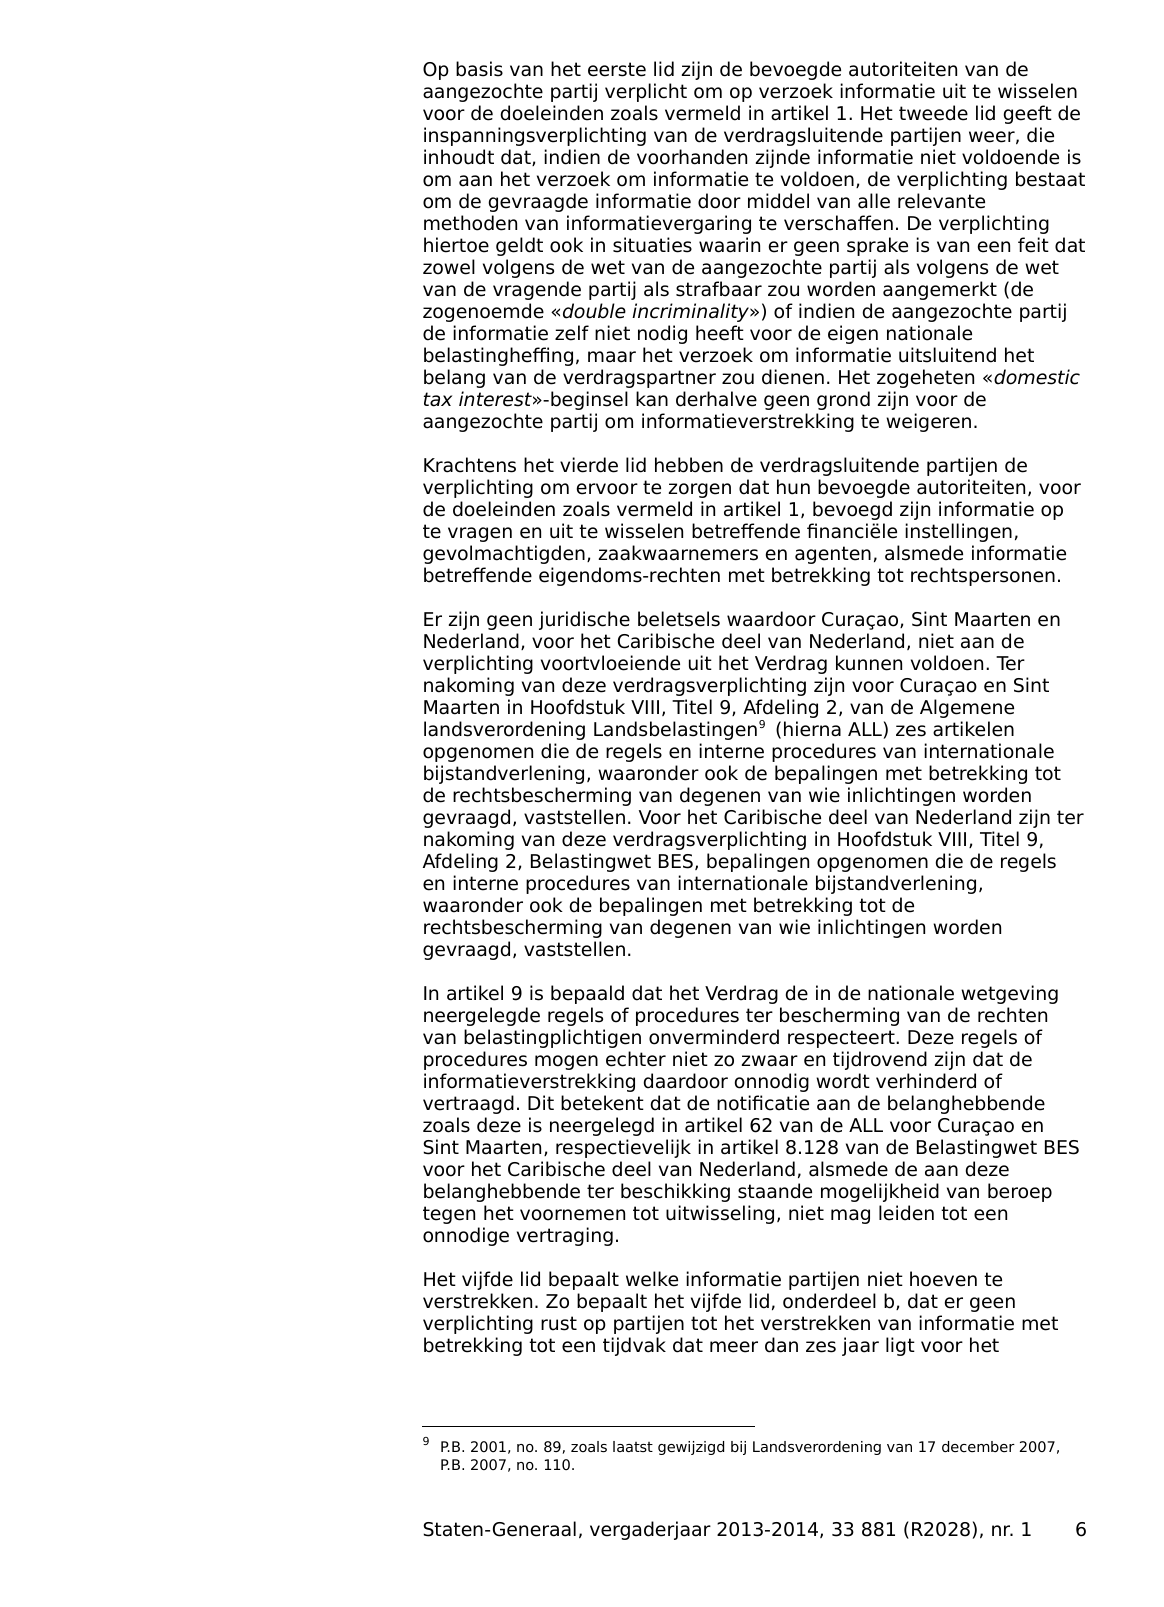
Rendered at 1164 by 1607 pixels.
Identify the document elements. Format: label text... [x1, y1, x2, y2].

text Er zijn geen juridische beletsels waardoor Curaçao, Sint Maarten en Nederland, voor het Caribische deel van Nederland, niet aan de verplichting voortvloeiende uit het Verdrag kunnen voldoen. Ter nakoming van deze verdragsverplichting zijn voor Curaçao en Sint Maarten in Hoofdstuk VIII, Titel 9, Afdeling 2, van de Algemene landsverordening Landsbelastingen (hierna ALL) zes artikelen opgenomen die de regels en interne procedures van internationale bijstandverlening, waaronder ook de bepalingen met betrekking tot de rechtsbescherming van degenen van wie inlichtingen worden gevraagd, vaststellen. Voor het Caribische deel van Nederland zijn ter nakoming van deze verdragsverplichting in Hoofdstuk VIII, Titel 9, Afdeling 2, Belastingwet BES, bepalingen opgenomen die de regels en interne procedures van internationale bijstandverlening, waaronder ook de bepalingen met betrekking tot de rechtsbescherming van degenen van wie inlichtingen worden gevraagd, vaststellen. [422, 609, 1087, 961]
text Op basis van het eerste lid zijn de bevoegde autoriteiten van de aangezochte partij verplicht om op verzoek informatie uit te wisselen voor de doeleinden zoals vermeld in artikel 1. Het tweede lid geeft de inspanningsverplichting van de verdragsluitende partijen weer, die inhoudt dat, indien de voorhanden zijnde informatie niet voldoende is om aan het verzoek om informatie te voldoen, de verplichting bestaat om de gevraagde informatie door middel van alle relevante methoden van informatievergaring te verschaffen. De verplichting hiertoe geldt ook in situaties waarin er geen sprake is van een feit dat zowel volgens de wet van de aangezochte partij als volgens de wet van de vragende partij als strafbaar zou worden aangemerkt (de zogenoemde «double incriminality») of indien de aangezochte partij de informatie zelf niet nodig heeft voor de eigen nationale belastingheffing, maar het verzoek om informatie uitsluitend het belang van de verdragspartner zou dienen. Het zogeheten «domestic tax interest»-beginsel kan derhalve geen grond zijn voor de aangezochte partij om informatieverstrekking te weigeren. [422, 59, 1087, 433]
text P.B. 2001, no. 89, zoals laatst gewijzigd bij Landsverordening van 17 december 2007, P.B. 2007, no. 110. [422, 1435, 1087, 1474]
text Het vijfde lid bepaalt welke informatie partijen niet hoeven te verstrekken. Zo bepaalt het vijfde lid, onderdeel b, dat er geen verplichting rust op partijen tot het verstrekken van informatie met betrekking tot een tijdvak dat meer dan zes jaar ligt voor het [422, 1269, 1087, 1357]
text In artikel 9 is bepaald dat het Verdrag de in de nationale wetgeving neergelegde regels of procedures ter bescherming van de rechten van belastingplichtigen onverminderd respecteert. Deze regels of procedures mogen echter niet zo zwaar en tijdrovend zijn dat de informatieverstrekking daardoor onnodig wordt verhinderd of vertraagd. Dit betekent dat de notificatie aan de belanghebbende zoals deze is neergelegd in artikel 62 van de ALL voor Curaçao en Sint Maarten, respectievelijk in artikel 8.128 van de Belastingwet BES voor het Caribische deel van Nederland, alsmede de aan deze belanghebbende ter beschikking staande mogelijkheid van beroep tegen het voornemen tot uitwisseling, niet mag leiden tot een onnodige vertraging. [422, 983, 1087, 1247]
text Krachtens het vierde lid hebben de verdragsluitende partijen de verplichting om ervoor te zorgen dat hun bevoegde autoriteiten, voor de doeleinden zoals vermeld in artikel 1, bevoegd zijn informatie op te vragen en uit te wisselen betreffende financiële instellingen, gevolmachtigden, zaakwaarnemers en agenten, alsmede informatie betreffende eigendoms-rechten met betrekking tot rechtspersonen. [422, 455, 1087, 587]
